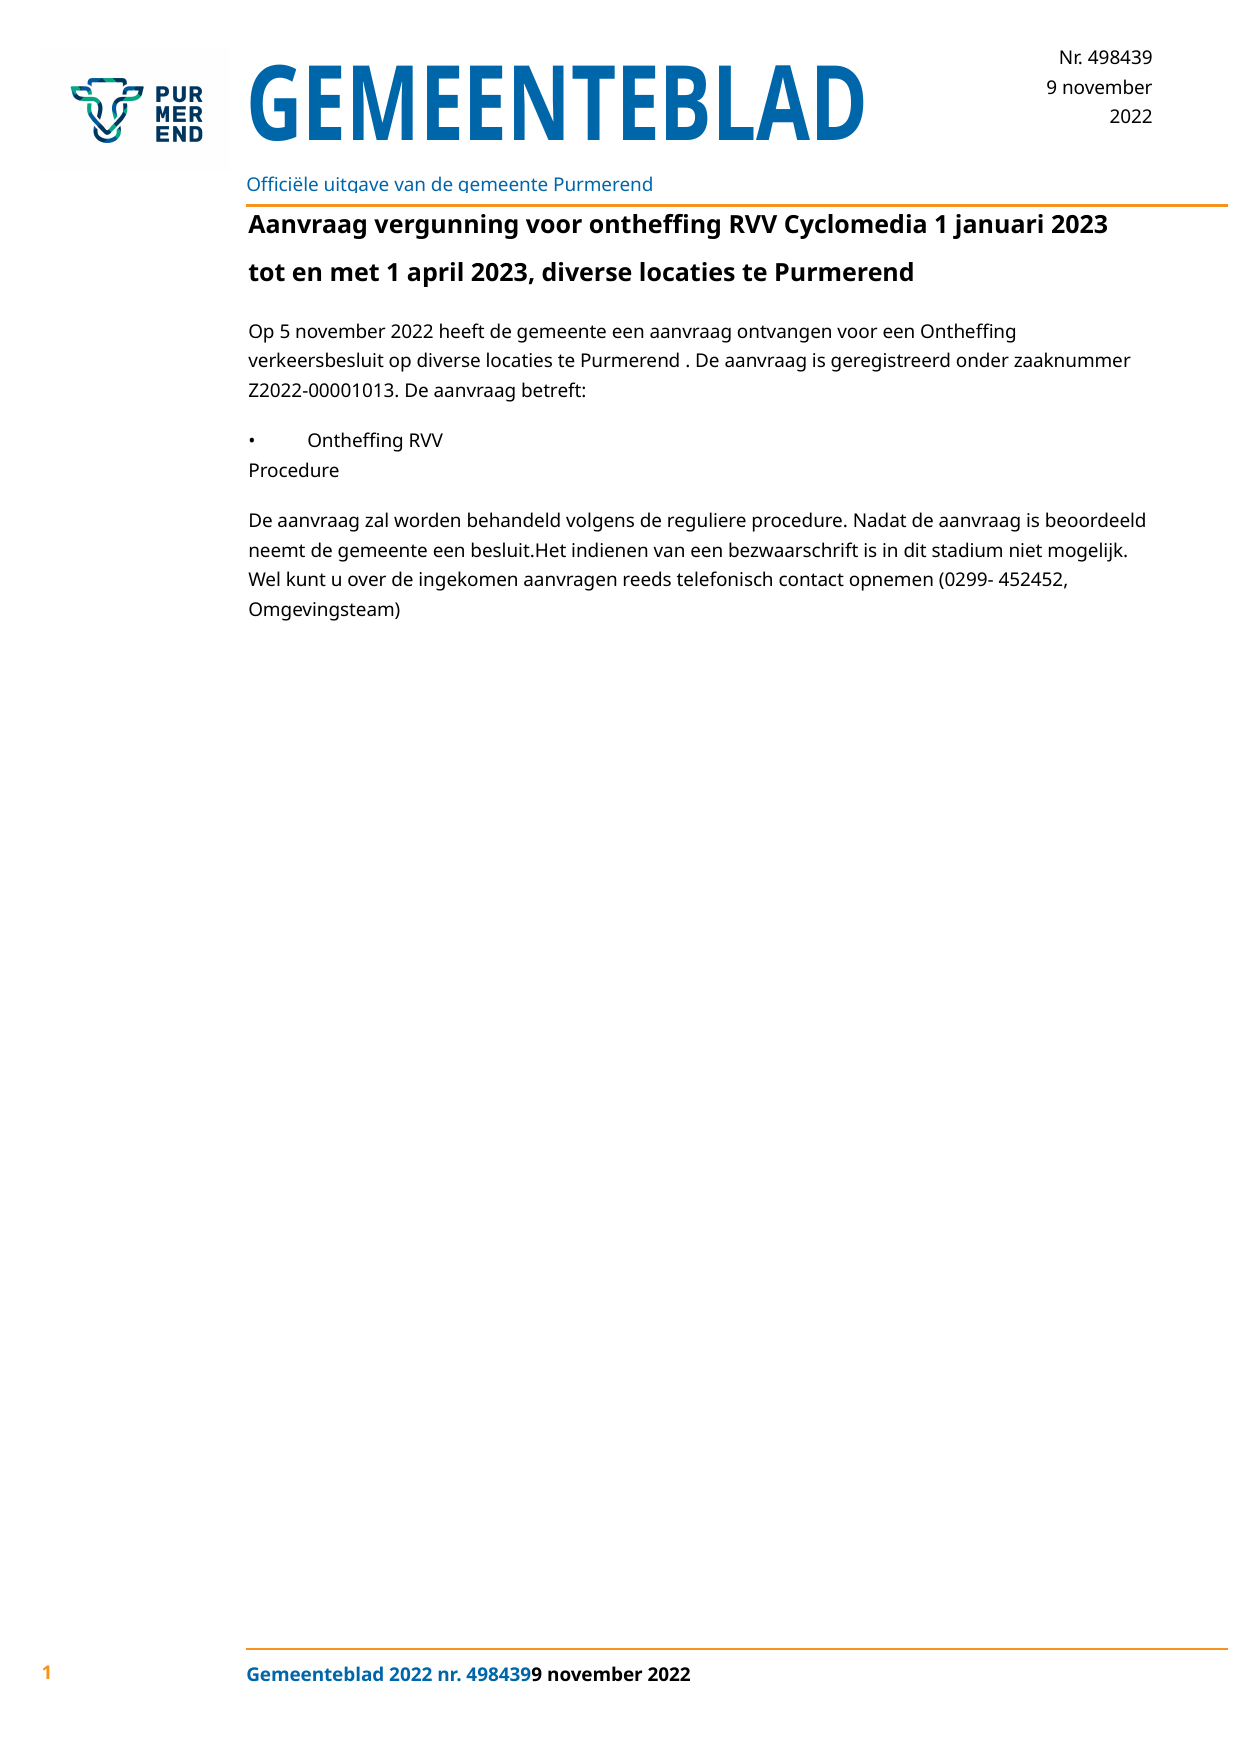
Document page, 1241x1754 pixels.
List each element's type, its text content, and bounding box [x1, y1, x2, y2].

list Ontheffing RVV [248, 427, 1152, 453]
text Procedure [248, 457, 1152, 483]
text De aanvraag zal worden behandeld volgens de reguliere procedure. Nadat de aanvraag is beoordeeld neemt de gemeente een besluit.Het indienen van een bezwaarschrift is in dit stadium niet mogelijk. Wel kunt u over de ingekomen aanvragen reeds telefonisch contact opnemen (0299- 452452, Omgevingsteam) [248, 507, 1152, 622]
text Op 5 november 2022 heeft de gemeente een aanvraag ontvangen voor een Ontheffing verkeersbesluit op diverse locaties te Purmerend . De aanvraag is geregistreerd onder zaaknummer Z2022-00001013. De aanvraag betreft: [248, 318, 1152, 403]
picture [41, 47, 231, 172]
text Aanvraag vergunning voor ontheffing RVV Cyclomedia 1 januari 2023 tot en met 1 april 2023, diverse locaties te Purmerend [248, 207, 1152, 288]
